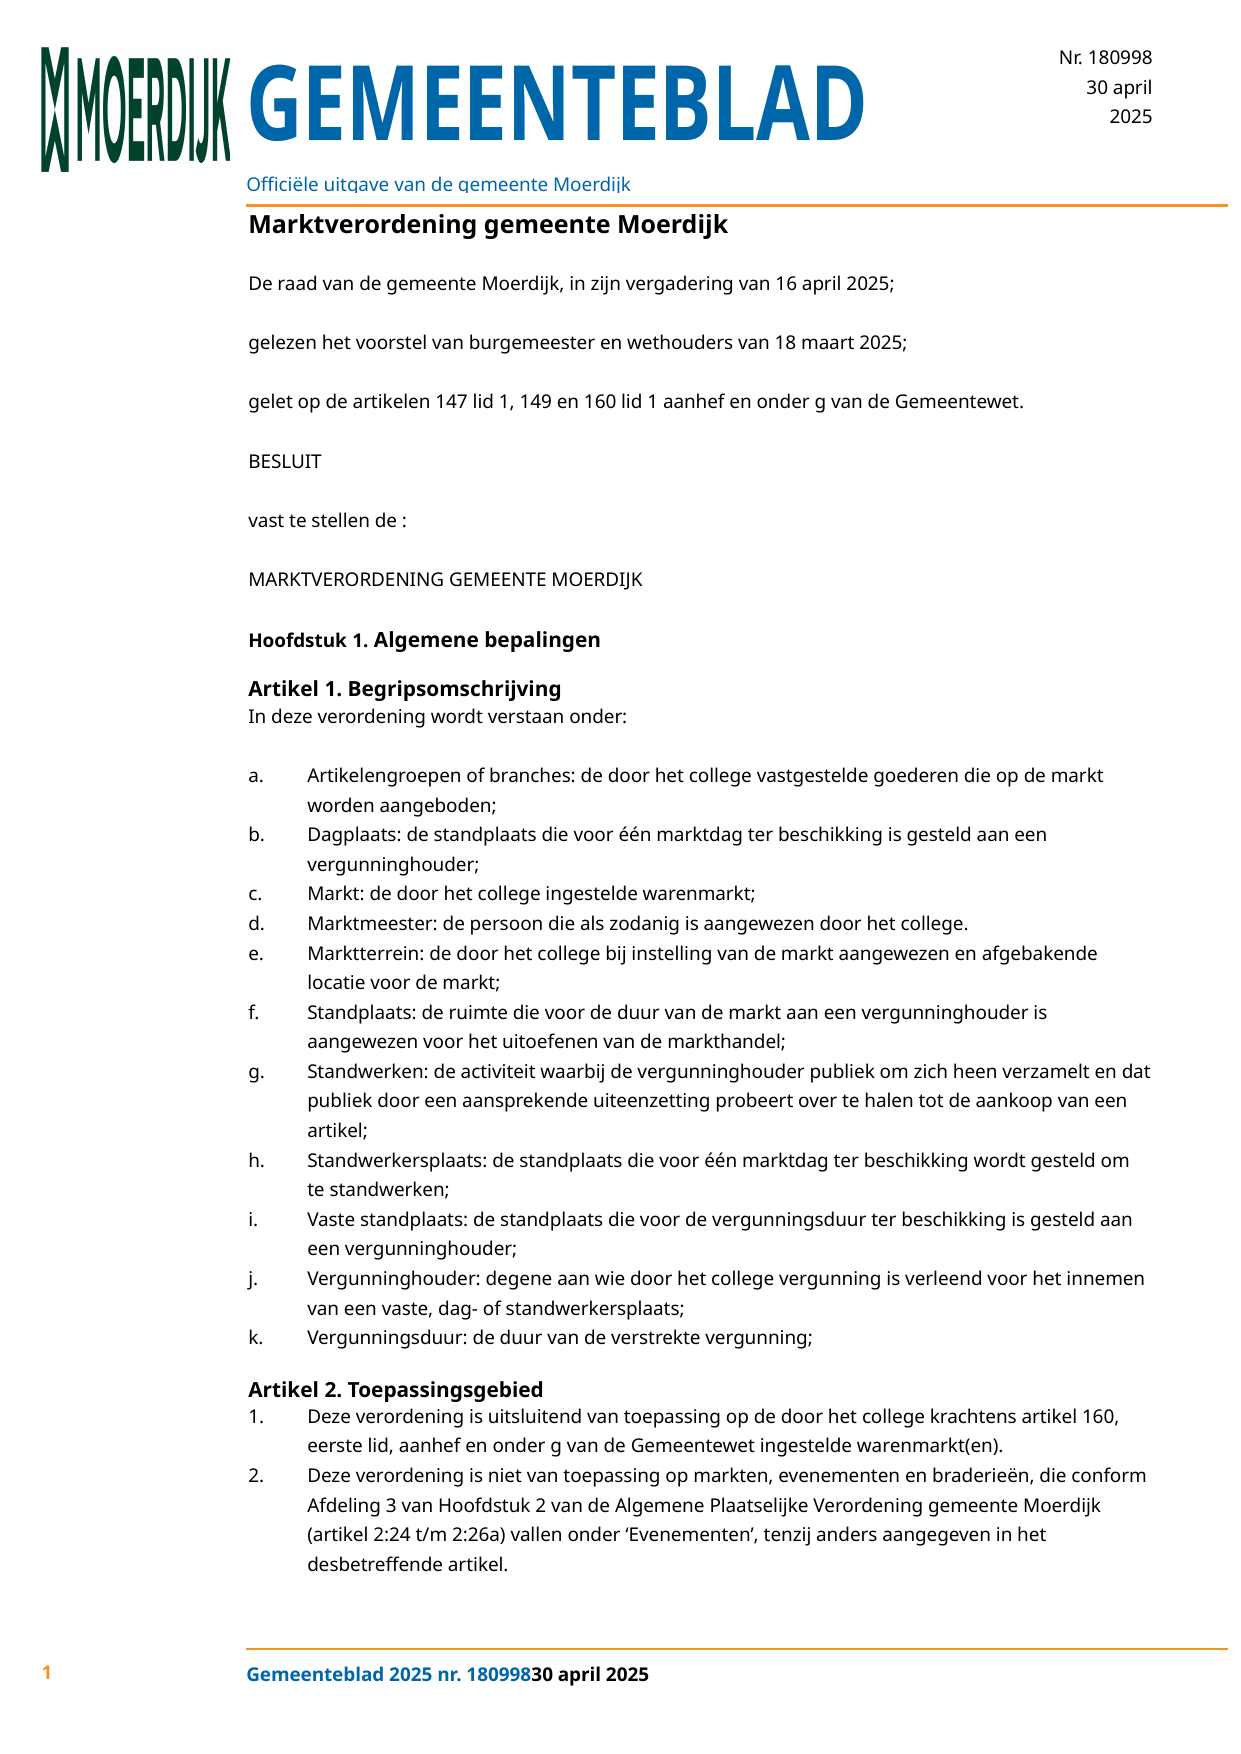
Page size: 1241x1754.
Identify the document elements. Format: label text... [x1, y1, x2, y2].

list Artikelengroepen of branches: de door het college vastgestelde goederen die op de markt worden aangeboden; [248, 762, 1152, 817]
picture [41, 47, 231, 172]
text Artikel 1. Begripsomschrijving [248, 674, 1152, 703]
list Vaste standplaats: de standplaats die voor de vergunningsduur ter beschikking is gesteld aan een vergunninghouder; [248, 1206, 1152, 1261]
list Deze verordening is uitsluitend van toepassing op de door het college krachtens artikel 160, eerste lid, aanhef en onder g van de Gemeentewet ingestelde warenmarkt(en). [248, 1403, 1152, 1458]
list Deze verordening is niet van toepassing op markten, evenementen en braderieën, die conform Afdeling 3 van Hoofdstuk 2 van de Algemene Plaatselijke Verordening gemeente Moerdijk (artikel 2:24 t/m 2:26a) vallen onder ‘Evenementen’, tenzij anders aangegeven in het desbetreffende artikel. [248, 1462, 1152, 1577]
text Artikel 2. Toepassingsgebied [248, 1375, 1152, 1403]
text Hoofdstuk 1. Algemene bepalingen [248, 625, 1152, 654]
list Vergunninghouder: degene aan wie door het college vergunning is verleend voor het innemen van een vaste, dag- of standwerkersplaats; [248, 1265, 1152, 1320]
list Marktmeester: de persoon die als zodanig is aangewezen door het college. [248, 910, 1152, 936]
list Standplaats: de ruimte die voor de duur van de markt aan een vergunninghouder is aangewezen voor het uitoefenen van de markthandel; [248, 999, 1152, 1054]
text In deze verordening wordt verstaan onder: [248, 703, 1152, 729]
list Marktterrein: de door het college bij instelling van de markt aangewezen en afgebakende locatie voor de markt; [248, 940, 1152, 995]
list Dagplaats: de standplaats die voor één marktdag ter beschikking is gesteld aan een vergunninghouder; [248, 821, 1152, 877]
list Vergunningsduur: de duur van de verstrekte vergunning; [248, 1324, 1152, 1350]
text Marktverordening gemeente Moerdijk [248, 207, 1152, 241]
text gelezen het voorstel van burgemeester en wethouders van 18 maart 2025; [248, 329, 1152, 355]
text vast te stellen de : [248, 507, 1152, 533]
list Standwerken: de activiteit waarbij de vergunninghouder publiek om zich heen verzamelt en dat publiek door een aansprekende uiteenzetting probeert over te halen tot de aankoop van een artikel; [248, 1058, 1152, 1143]
list Markt: de door het college ingestelde warenmarkt; [248, 881, 1152, 906]
text gelet op de artikelen 147 lid 1, 149 en 160 lid 1 aanhef en onder g van de Gemeentewet. [248, 389, 1152, 414]
list Standwerkersplaats: de standplaats die voor één marktdag ter beschikking wordt gesteld om te standwerken; [248, 1147, 1152, 1202]
text De raad van de gemeente Moerdijk, in zijn vergadering van 16 april 2025; [248, 270, 1152, 296]
text MARKTVERORDENING GEMEENTE MOERDIJK [248, 566, 1152, 592]
text BESLUIT [248, 448, 1152, 473]
